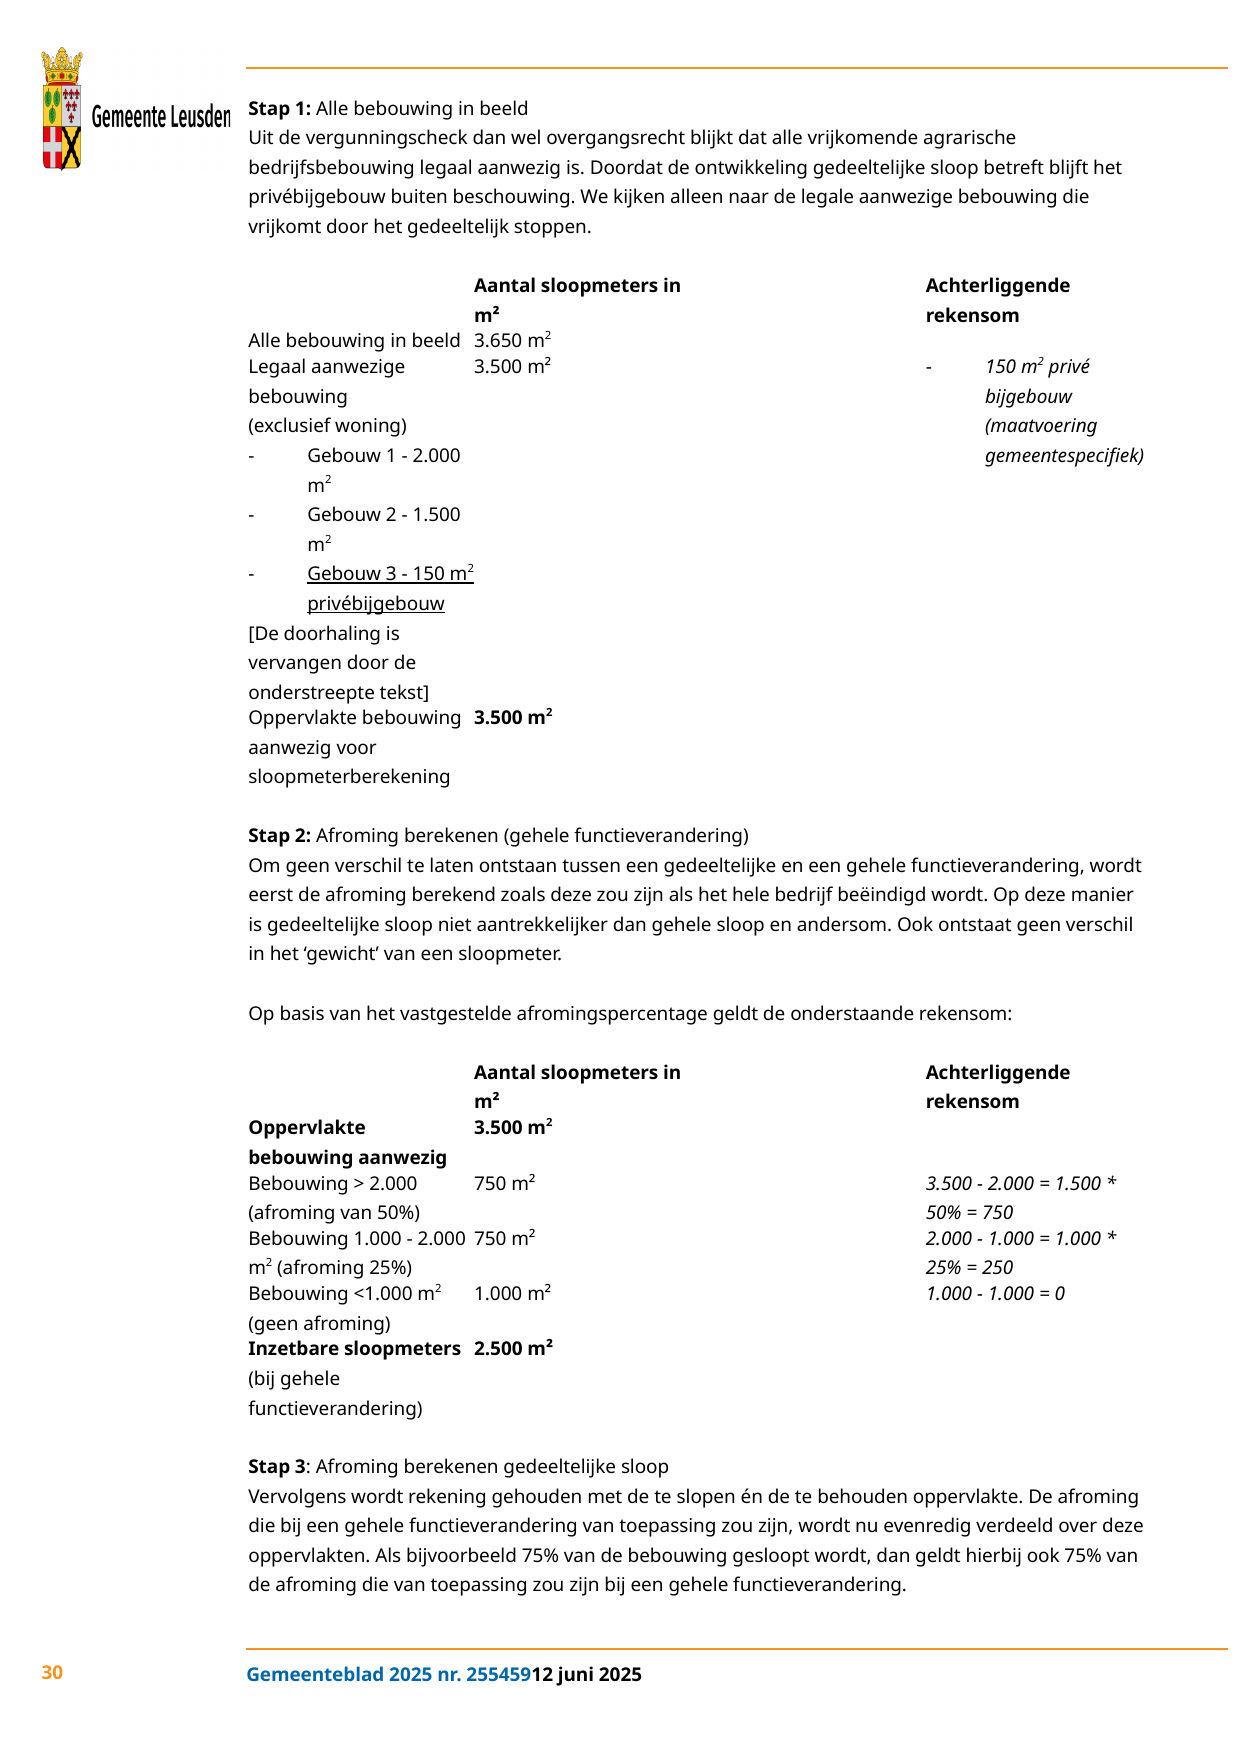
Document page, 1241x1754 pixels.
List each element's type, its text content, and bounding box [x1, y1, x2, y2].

table_cell [926, 705, 1152, 789]
table_cell [700, 1114, 926, 1170]
text Vervolgens wordt rekening gehouden met de te slopen én de te behouden oppervlakte. De afroming die bij een gehele functieverandering van toepassing zou zijn, wordt nu evenredig verdeeld over deze oppervlakten. Als bijvoorbeeld 75% van de bebouwing gesloopt wordt, dan geldt hierbij ook 75% van de afroming die van toepassing zou zijn bij een gehele functieverandering. [248, 1483, 1152, 1597]
table_cell [700, 1225, 926, 1280]
table_cell 150 m2 privé bijgebouw (maatvoering gemeentespecifiek) [926, 354, 1152, 704]
table_cell 750 m² [474, 1225, 700, 1280]
table_cell [926, 1336, 1152, 1421]
table_cell [700, 1170, 926, 1225]
text Uit de vergunningscheck dan wel overgangsrecht blijkt dat alle vrijkomende agrarische bedrijfsbebouwing legaal aanwezig is. Doordat de ontwikkeling gedeeltelijke sloop betreft blijft het privébijgebouw buiten beschouwing. We kijken alleen naar de legale aanwezige bebouwing die vrijkomt door het gedeeltelijk stoppen. [248, 124, 1152, 239]
table_cell 1.000 m² [474, 1280, 700, 1336]
table_cell [700, 1336, 926, 1421]
table_cell [926, 328, 1152, 353]
table_header Achterliggende rekensom [926, 1059, 1152, 1114]
table_header Achterliggende rekensom [926, 273, 1152, 328]
table_cell 3.500 m2 [474, 1114, 700, 1170]
table_cell 3.500 m² [474, 354, 700, 704]
table_cell 750 m² [474, 1170, 700, 1225]
table_cell Bebouwing <1.000 m2 (geen afroming) [248, 1280, 474, 1336]
table_cell Legaal aanwezige bebouwing (exclusief woning) Gebouw 1 - 2.000 m2 Gebouw 2 - 1.500 m2 Gebouw 3 - 150 m2 privébijgebouw [De doorhaling is vervangen door de onderstreepte tekst] [248, 354, 474, 704]
text Stap 3: Afroming berekenen gedeeltelijke sloop [248, 1453, 1152, 1479]
table_cell Alle bebouwing in beeld [248, 328, 474, 353]
table_cell 2.500 m² [474, 1336, 700, 1421]
text Op basis van het vastgestelde afromingspercentage geldt de onderstaande rekensom: [248, 1000, 1152, 1026]
table_cell Bebouwing > 2.000 (afroming van 50%) [248, 1170, 474, 1225]
table_header [700, 1059, 926, 1114]
table_header [248, 273, 474, 328]
table_cell 3.650 m2 [474, 328, 700, 353]
table_cell Oppervlakte bebouwing aanwezig voor sloopmeterberekening [248, 705, 474, 789]
text Om geen verschil te laten ontstaan tussen een gedeeltelijke en een gehele functieverandering, wordt eerst de afroming berekend zoals deze zou zijn als het hele bedrijf beëindigd wordt. Op deze manier is gedeeltelijke sloop niet aantrekkelijker dan gehele sloop en andersom. Ook ontstaat geen verschil in het ‘gewicht’ van een sloopmeter. [248, 852, 1152, 966]
table_cell Oppervlakte bebouwing aanwezig [248, 1114, 474, 1170]
text Stap 1: Alle bebouwing in beeld [248, 95, 1152, 121]
table_cell 1.000 - 1.000 = 0 [926, 1280, 1152, 1336]
table_cell [700, 705, 926, 789]
table_cell [926, 1114, 1152, 1170]
table_cell 3.500 m2 [474, 705, 700, 789]
table_cell Bebouwing 1.000 - 2.000 m2 (afroming 25%) [248, 1225, 474, 1280]
table_cell Inzetbare sloopmeters (bij gehele functieverandering) [248, 1336, 474, 1421]
table_header Aantal sloopmeters in m² [474, 273, 700, 328]
table_cell [700, 354, 926, 704]
table_header [700, 273, 926, 328]
table_header [248, 1059, 474, 1114]
text Stap 2: Afroming berekenen (gehele functieverandering) [248, 822, 1152, 848]
table_cell [700, 1280, 926, 1336]
table_cell 3.500 - 2.000 = 1.500 * 50% = 750 [926, 1170, 1152, 1225]
table_cell 2.000 - 1.000 = 1.000 * 25% = 250 [926, 1225, 1152, 1280]
table_header Aantal sloopmeters in m² [474, 1059, 700, 1114]
picture [41, 47, 231, 172]
table_cell [700, 328, 926, 353]
